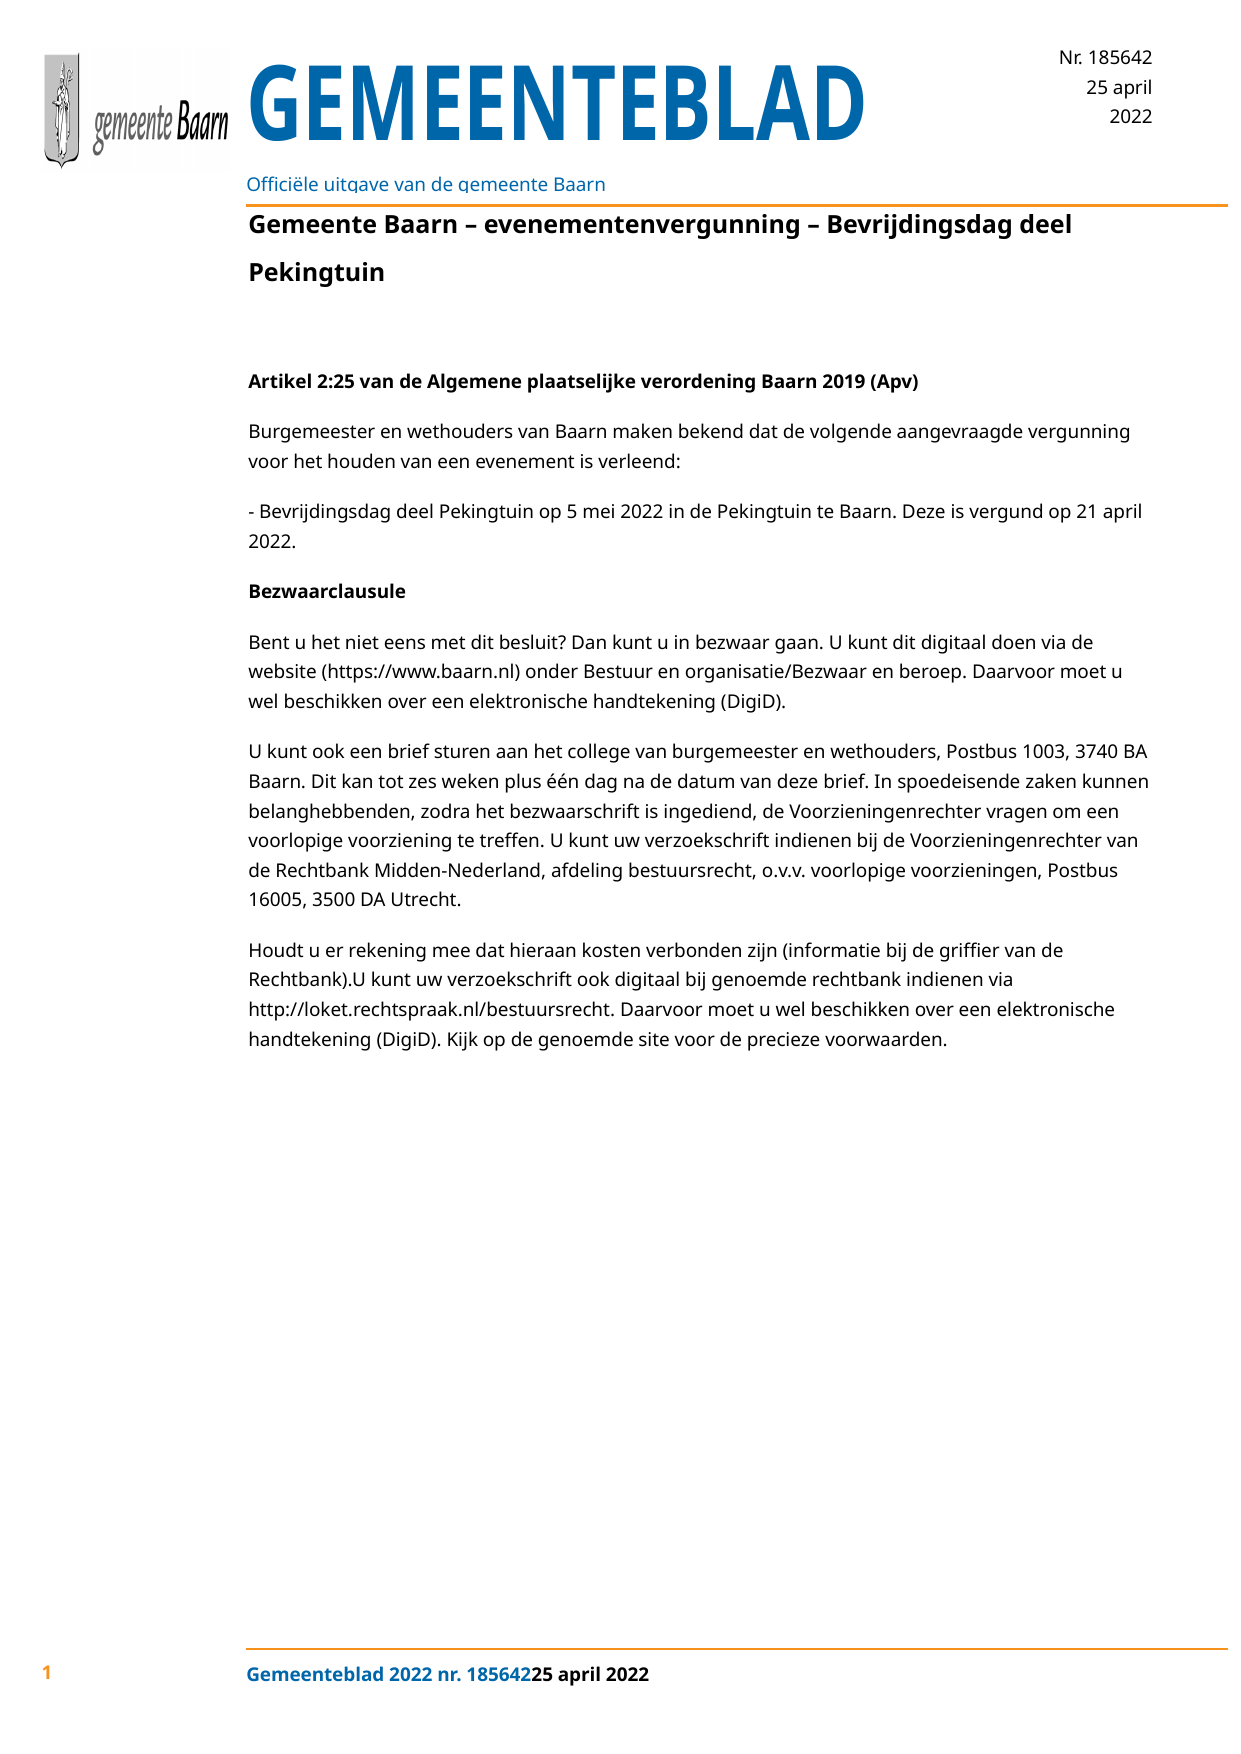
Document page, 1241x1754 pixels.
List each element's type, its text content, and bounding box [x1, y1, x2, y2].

text Burgemeester en wethouders van Baarn maken bekend dat de volgende aangevraagde vergunning voor het houden van een evenement is verleend: [248, 419, 1152, 474]
picture [41, 47, 231, 172]
text Bent u het niet eens met dit besluit? Dan kunt u in bezwaar gaan. U kunt dit digitaal doen via de website (https://www.baarn.nl) onder Bestuur en organisatie/Bezwaar en beroep. Daarvoor moet u wel beschikken over een elektronische handtekening (DigiD). [248, 629, 1152, 714]
text - Bevrijdingsdag deel Pekingtuin op 5 mei 2022 in de Pekingtuin te Baarn. Deze is vergund op 21 april 2022. [248, 499, 1152, 554]
text Houdt u er rekening mee dat hieraan kosten verbonden zijn (informatie bij de griffier van de Rechtbank).U kunt uw verzoekschrift ook digitaal bij genoemde rechtbank indienen via http://loket.rechtspraak.nl/bestuursrecht. Daarvoor moet u wel beschikken over een elektronische handtekening (DigiD). Kijk op de genoemde site voor de precieze voorwaarden. [248, 937, 1152, 1052]
text U kunt ook een brief sturen aan het college van burgemeester en wethouders, Postbus 1003, 3740 BA Baarn. Dit kan tot zes weken plus één dag na de datum van deze brief. In spoedeisende zaken kunnen belanghebbenden, zodra het bezwaarschrift is ingediend, de Voorzieningenrechter vragen om een voorlopige voorziening te treffen. U kunt uw verzoekschrift indienen bij de Voorzieningenrechter van de Rechtbank Midden-Nederland, afdeling bestuursrecht, o.v.v. voorlopige voorzieningen, Postbus 16005, 3500 DA Utrecht. [248, 739, 1152, 912]
text Artikel 2:25 van de Algemene plaatselijke verordening Baarn 2019 (Apv) [248, 368, 1152, 394]
text Gemeente Baarn – evenementenvergunning – Bevrijdingsdag deel Pekingtuin [248, 207, 1152, 288]
text Bezwaarclausule [248, 579, 1152, 604]
